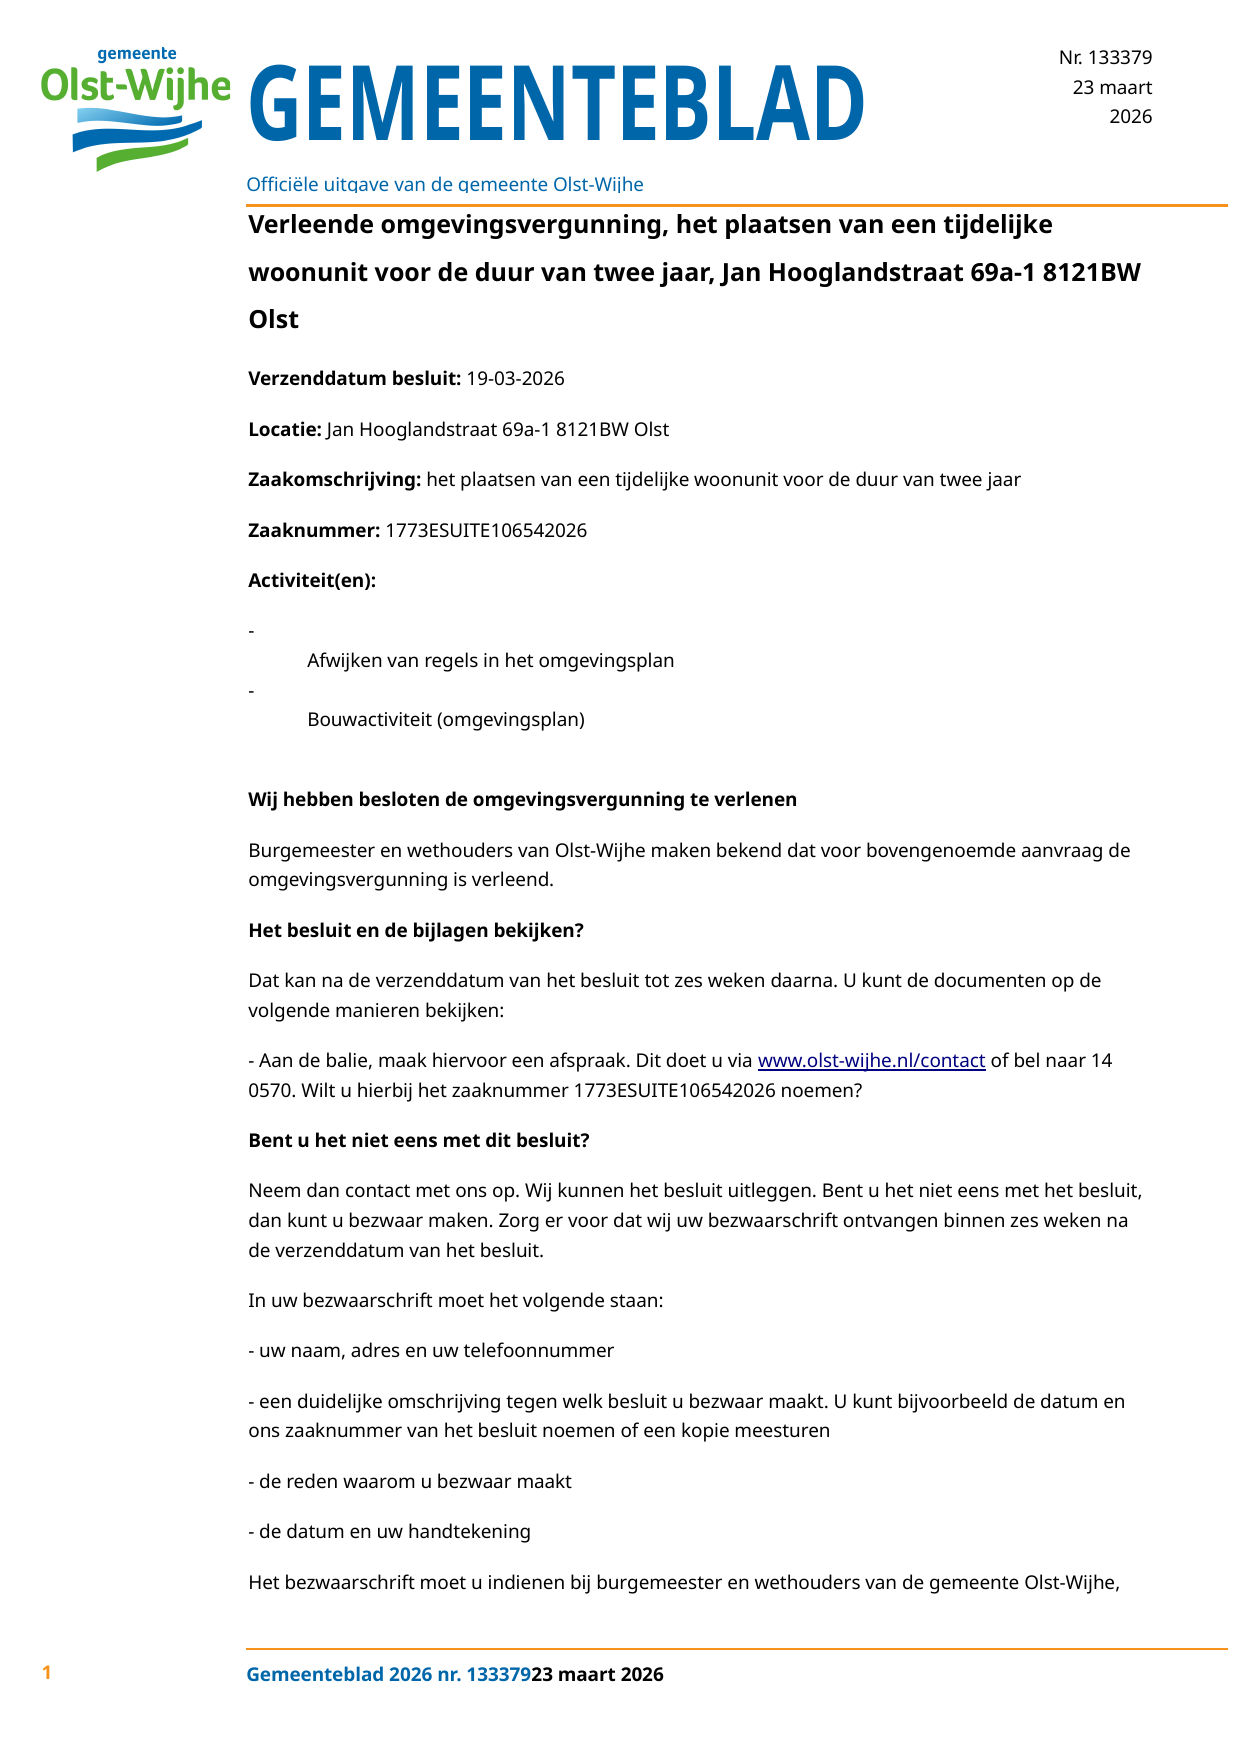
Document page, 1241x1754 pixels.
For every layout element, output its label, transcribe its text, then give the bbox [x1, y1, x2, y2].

list Afwijken van regels in het omgevingsplan [248, 647, 1152, 673]
text In uw bezwaarschrift moet het volgende staan: [248, 1287, 1152, 1313]
text - de reden waarom u bezwaar maakt [248, 1468, 1152, 1494]
text Locatie: Jan Hooglandstraat 69a-1 8121BW Olst [248, 416, 1152, 442]
text Het bezwaarschrift moet u indienen bij burgemeester en wethouders van de gemeente Olst-Wijhe, [248, 1569, 1152, 1594]
text - uw naam, adres en uw telefoonnummer [248, 1338, 1152, 1363]
text Verzenddatum besluit: 19-03-2026 [248, 366, 1152, 391]
text Burgemeester en wethouders van Olst-Wijhe maken bekend dat voor bovengenoemde aanvraag de omgevingsvergunning is verleend. [248, 837, 1152, 892]
text Het besluit en de bijlagen bekijken? [248, 917, 1152, 942]
text Zaaknummer: 1773ESUITE106542026 [248, 517, 1152, 542]
picture [41, 47, 231, 172]
text Wij hebben besloten de omgevingsvergunning te verlenen [248, 786, 1152, 812]
text - een duidelijke omschrijving tegen welk besluit u bezwaar maakt. U kunt bijvoorbeeld de datum en ons zaaknummer van het besluit noemen of een kopie meesturen [248, 1388, 1152, 1443]
text Activiteit(en): [248, 567, 1152, 593]
text - de datum en uw handtekening [248, 1518, 1152, 1544]
text Dat kan na de verzenddatum van het besluit tot zes weken daarna. U kunt de documenten op de volgende manieren bekijken: [248, 967, 1152, 1022]
text Zaakomschrijving: het plaatsen van een tijdelijke woonunit voor de duur van twee jaar [248, 466, 1152, 492]
text Neem dan contact met ons op. Wij kunnen het besluit uitleggen. Bent u het niet eens met het besluit, dan kunt u bezwaar maken. Zorg er voor dat wij uw bezwaarschrift ontvangen binnen zes weken na de verzenddatum van het besluit. [248, 1178, 1152, 1262]
text Bent u het niet eens met dit besluit? [248, 1127, 1152, 1153]
list Bouwactiviteit (omgevingsplan) [248, 706, 1152, 732]
text Verleende omgevingsvergunning, het plaatsen van een tijdelijke woonunit voor de duur van twee jaar, Jan Hooglandstraat 69a-1 8121BW Olst [248, 207, 1152, 336]
text - Aan de balie, maak hiervoor een afspraak. Dit doet u via www.olst-wijhe.nl/contact of bel naar 14 0570. Wilt u hierbij het zaaknummer 1773ESUITE106542026 noemen? [248, 1047, 1152, 1102]
